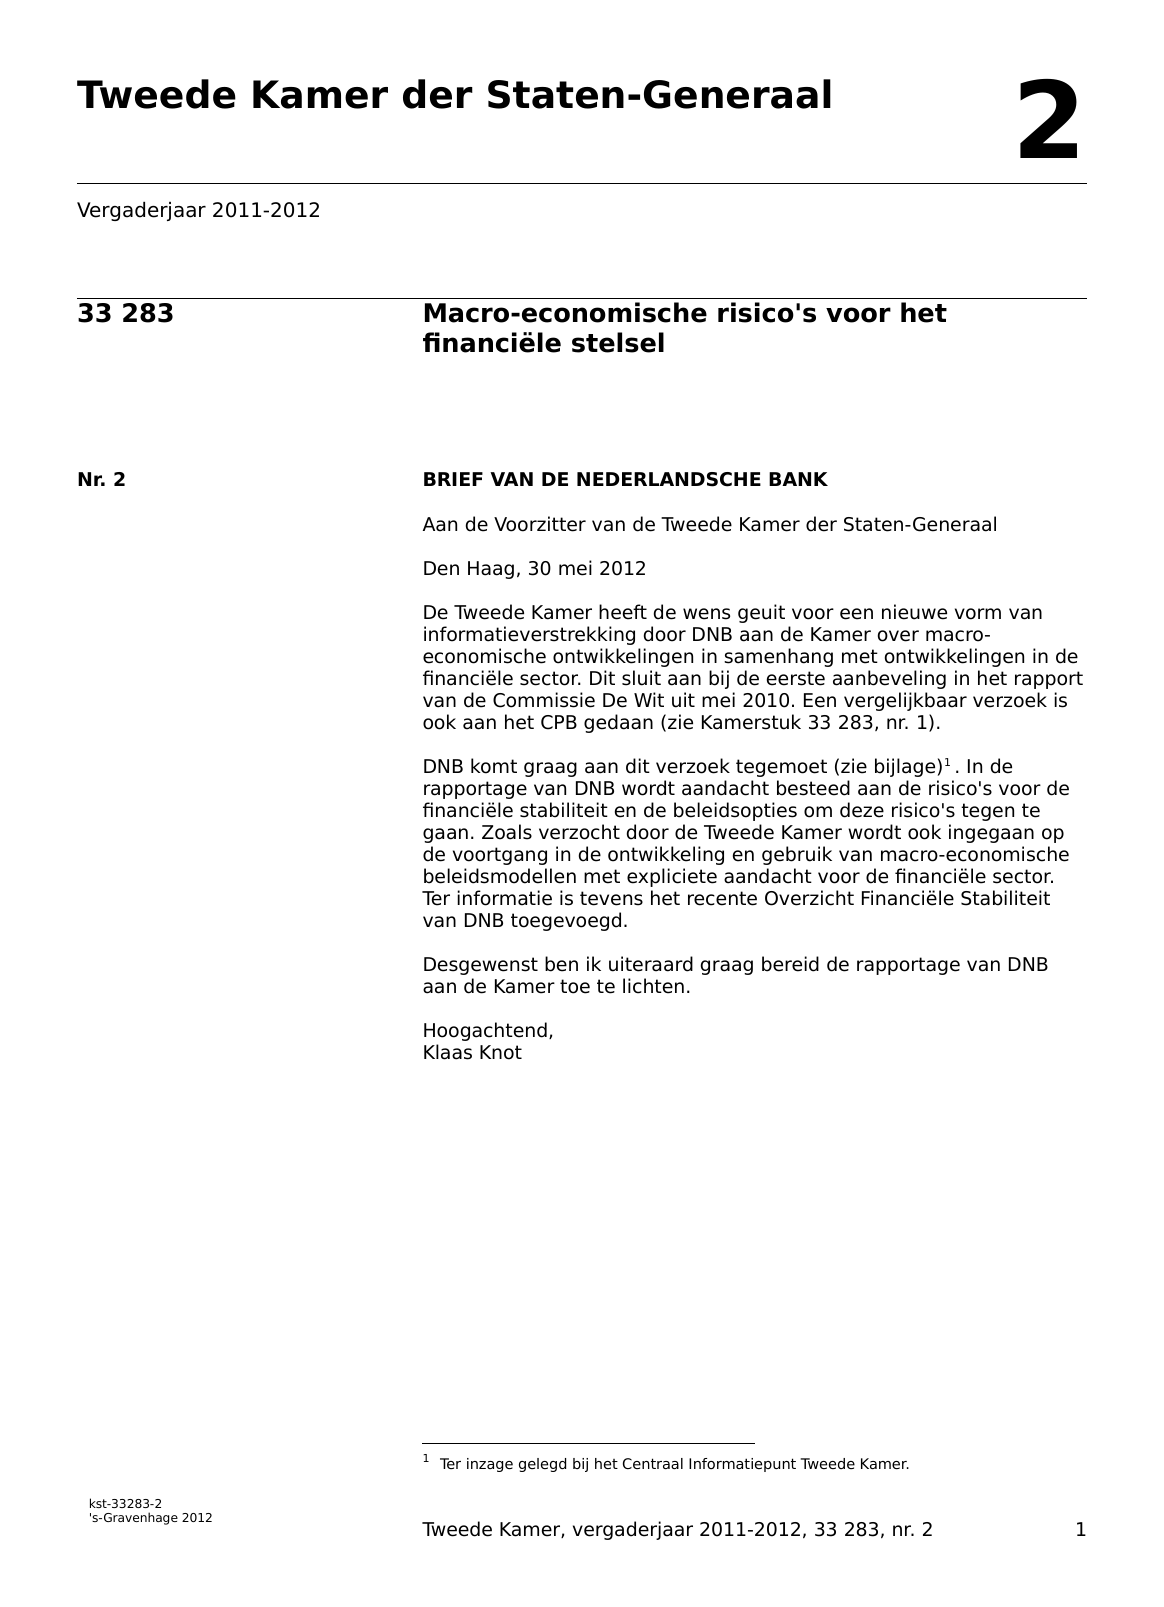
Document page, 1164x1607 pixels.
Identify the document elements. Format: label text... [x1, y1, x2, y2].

subtitle 33 283 Macro-economische risico's voor het financiële stelsel [77, 299, 1087, 358]
subtitle Nr. 2 BRIEF VAN DE NEDERLANDSCHE BANK [77, 469, 1087, 491]
text DNB komt graag aan dit verzoek tegemoet (zie bijlage). In de rapportage van DNB wordt aandacht besteed aan de risico's voor de financiële stabiliteit en de beleidsopties om deze risico's tegen te gaan. Zoals verzocht door de Tweede Kamer wordt ook ingegaan op de voortgang in de ontwikkeling en gebruik van macro-economische beleidsmodellen met expliciete aandacht voor de financiële sector. Ter informatie is tevens het recente Overzicht Financiële Stabiliteit van DNB toegevoegd. [422, 756, 1087, 932]
text Ter inzage gelegd bij het Centraal Informatiepunt Tweede Kamer. [422, 1452, 1087, 1474]
text Den Haag, 30 mei 2012 [422, 558, 1087, 580]
text Hoogachtend, [422, 1020, 1087, 1042]
text De Tweede Kamer heeft de wens geuit voor een nieuwe vorm van informatieverstrekking door DNB aan de Kamer over macro-economische ontwikkelingen in samenhang met ontwikkelingen in de financiële sector. Dit sluit aan bij de eerste aanbeveling in het rapport van de Commissie De Wit uit mei 2010. Een vergelijkbaar verzoek is ook aan het CPB gedaan (zie Kamerstuk 33 283, nr. 1). [422, 602, 1087, 734]
table_header 2 [886, 59, 1087, 183]
text Desgewenst ben ik uiteraard graag bereid de rapportage van DNB aan de Kamer toe te lichten. [422, 954, 1087, 998]
text Aan de Voorzitter van de Tweede Kamer der Staten-Generaal [422, 513, 1087, 536]
text kst-33283-2 [88, 1497, 323, 1511]
table_cell Vergaderjaar 2011-2012 [77, 184, 1087, 298]
text 's-Gravenhage 2012 [88, 1511, 323, 1525]
text Klaas Knot [422, 1042, 1087, 1064]
table_header Tweede Kamer der Staten-Generaal [77, 59, 886, 183]
